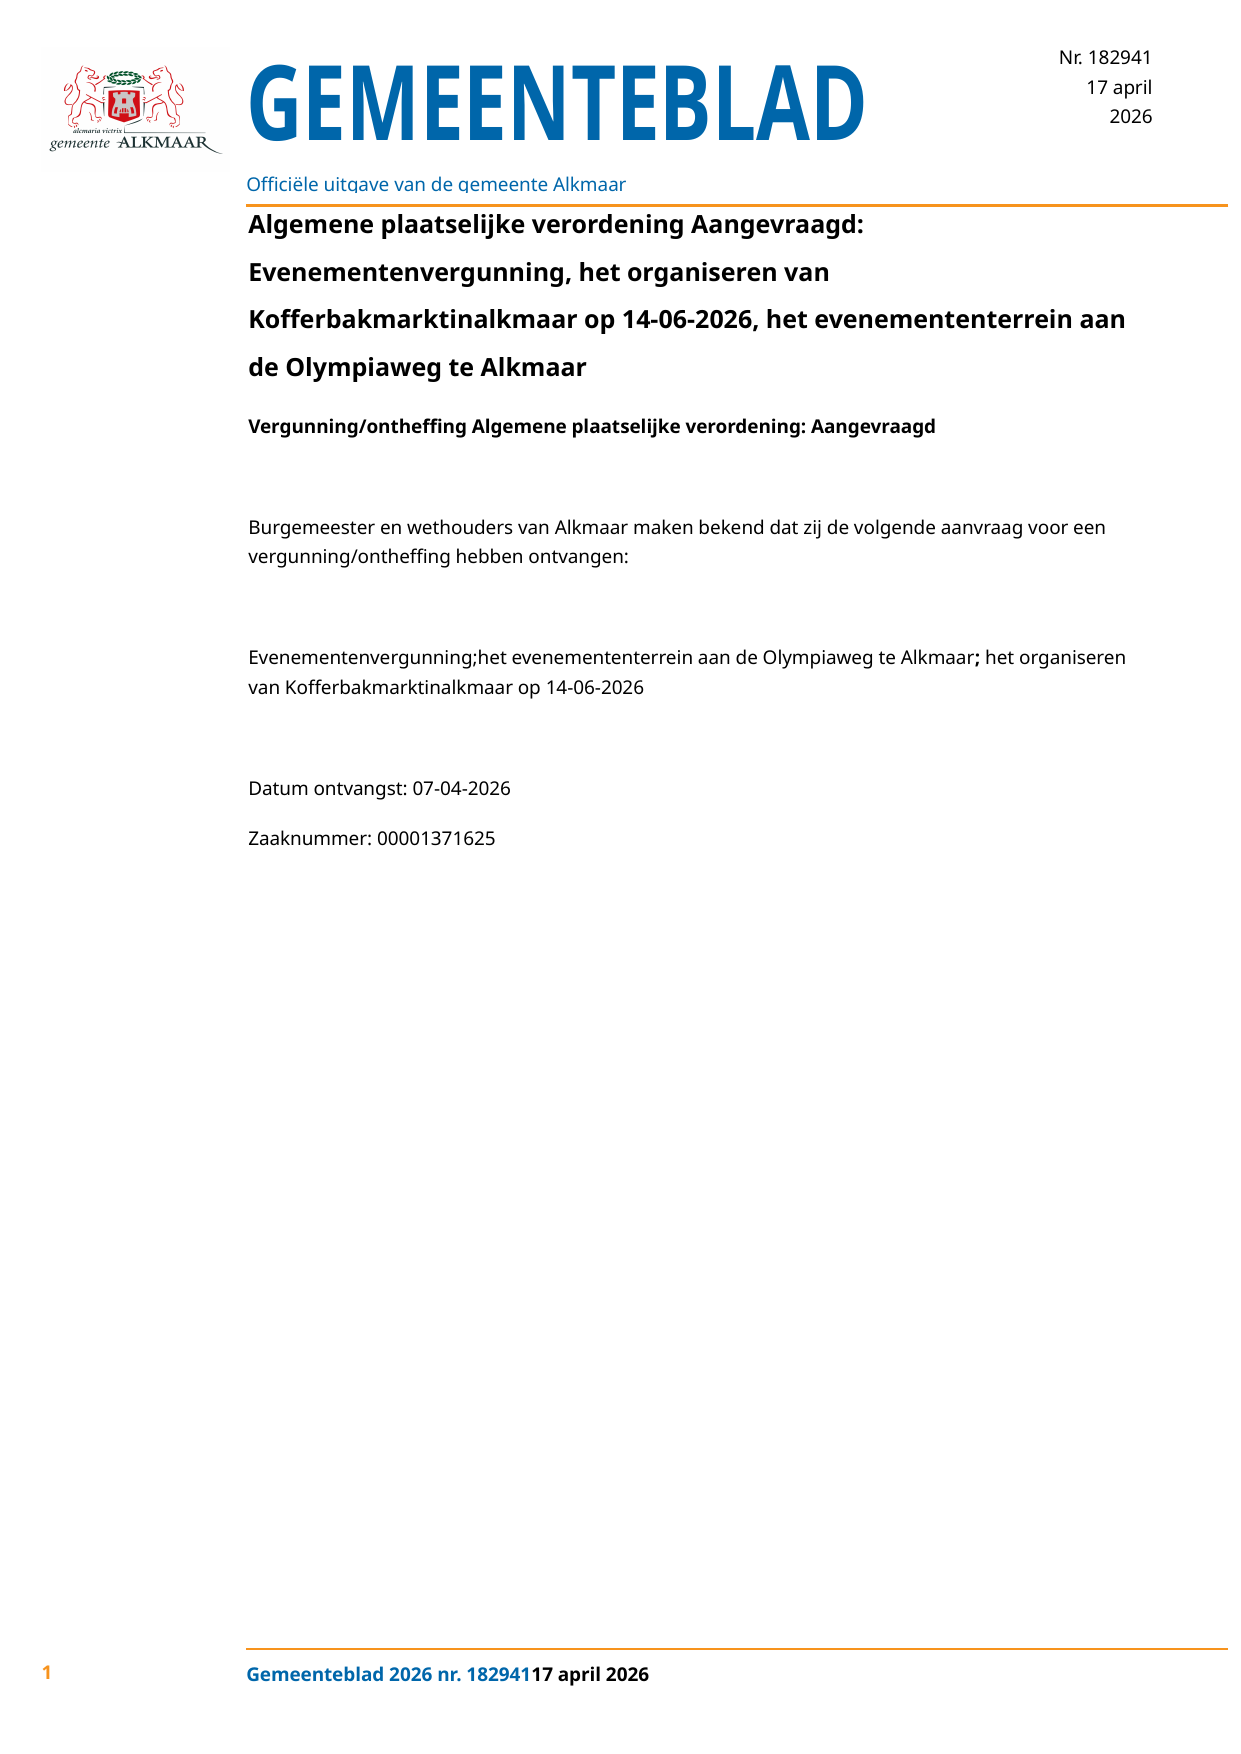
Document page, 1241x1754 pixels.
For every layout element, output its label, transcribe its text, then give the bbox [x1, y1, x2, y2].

text Zaaknummer: 00001371625 [248, 825, 1152, 851]
text Algemene plaatselijke verordening Aangevraagd: Evenementenvergunning, het organiseren van Kofferbakmarktinalkmaar op 14-06-2026, het evenemententerrein aan de Olympiaweg te Alkmaar [248, 207, 1152, 384]
picture [41, 47, 231, 172]
text Datum ontvangst: 07-04-2026 [248, 775, 1152, 801]
text Burgemeester en wethouders van Alkmaar maken bekend dat zij de volgende aanvraag voor een vergunning/ontheffing hebben ontvangen: [248, 514, 1152, 569]
text Evenementenvergunning;het evenemententerrein aan de Olympiaweg te Alkmaar; het organiseren van Kofferbakmarktinalkmaar op 14-06-2026 [248, 644, 1152, 700]
text Vergunning/ontheffing Algemene plaatselijke verordening: Aangevraagd [248, 413, 1152, 439]
